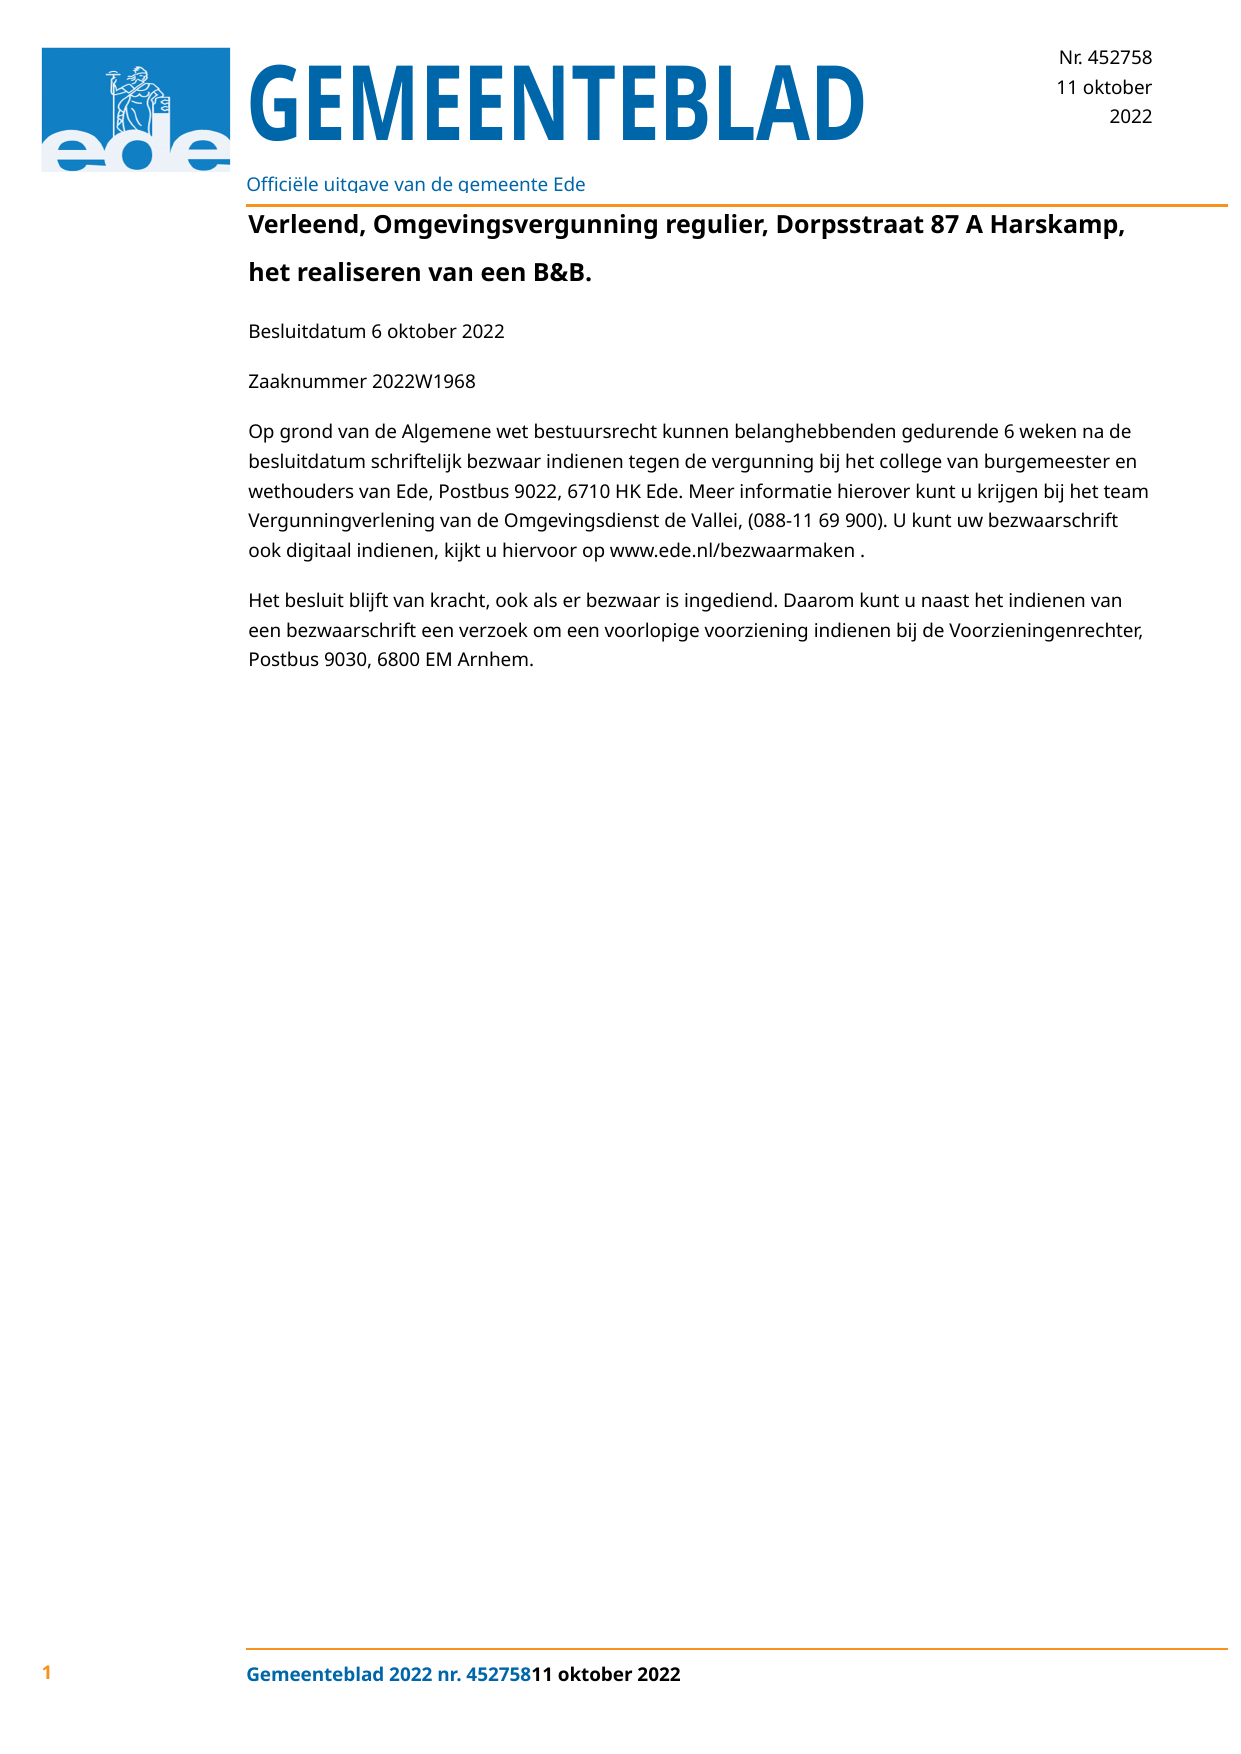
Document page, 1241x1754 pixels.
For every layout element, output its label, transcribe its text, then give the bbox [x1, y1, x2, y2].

text Verleend, Omgevingsvergunning regulier, Dorpsstraat 87 A Harskamp, het realiseren van een B&B. [248, 207, 1152, 288]
text Het besluit blijft van kracht, ook als er bezwaar is ingediend. Daarom kunt u naast het indienen van een bezwaarschrift een verzoek om een voorlopige voorziening indienen bij de Voorzieningenrechter, Postbus 9030, 6800 EM Arnhem. [248, 587, 1152, 672]
picture [41, 47, 231, 172]
text Zaaknummer 2022W1968 [248, 368, 1152, 394]
text Besluitdatum 6 oktober 2022 [248, 318, 1152, 344]
text Op grond van de Algemene wet bestuursrecht kunnen belanghebbenden gedurende 6 weken na de besluitdatum schriftelijk bezwaar indienen tegen de vergunning bij het college van burgemeester en wethouders van Ede, Postbus 9022, 6710 HK Ede. Meer informatie hierover kunt u krijgen bij het team Vergunningverlening van de Omgevingsdienst de Vallei, (088-11 69 900). U kunt uw bezwaarschrift ook digitaal indienen, kijkt u hiervoor op www.ede.nl/bezwaarmaken . [248, 419, 1152, 563]
